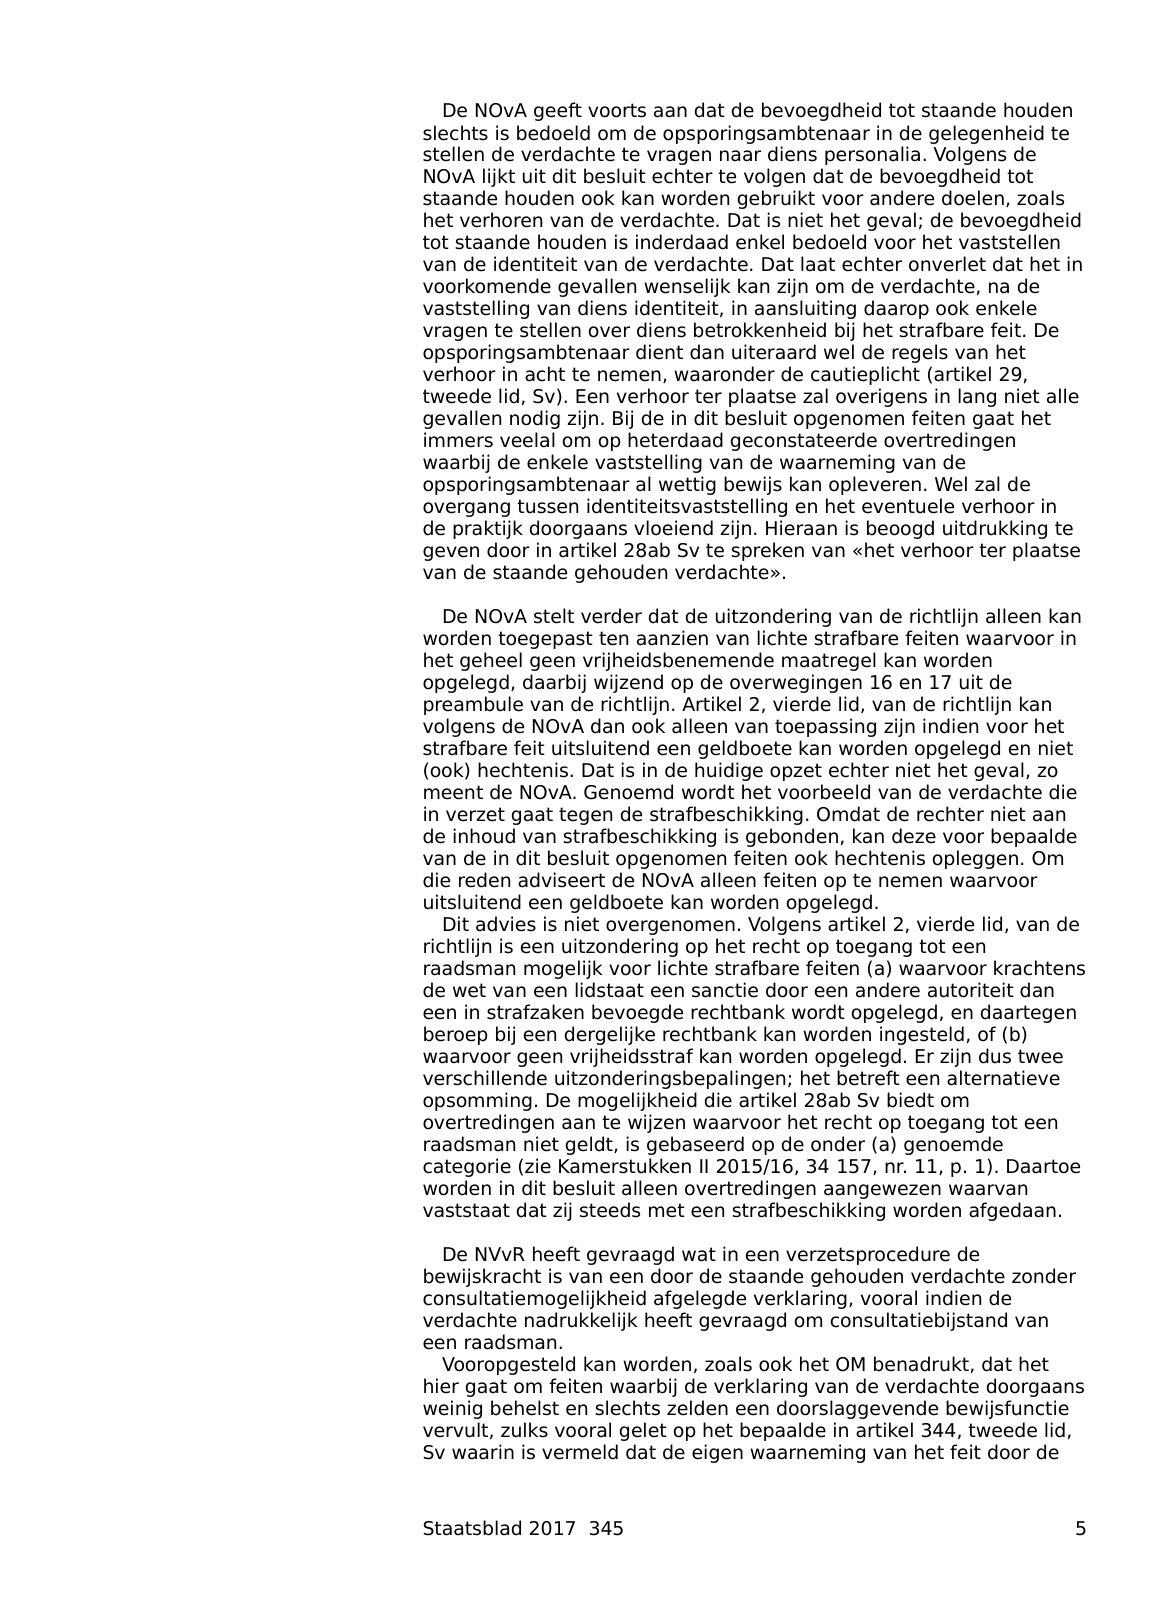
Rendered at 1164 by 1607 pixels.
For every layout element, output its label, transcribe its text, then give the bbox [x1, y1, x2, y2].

text De NOvA stelt verder dat de uitzondering van de richtlijn alleen kan worden toegepast ten aanzien van lichte strafbare feiten waarvoor in het geheel geen vrijheidsbenemende maatregel kan worden opgelegd, daarbij wijzend op de overwegingen 16 en 17 uit de preambule van de richtlijn. Artikel 2, vierde lid, van de richtlijn kan volgens de NOvA dan ook alleen van toepassing zijn indien voor het strafbare feit uitsluitend een geldboete kan worden opgelegd en niet (ook) hechtenis. Dat is in de huidige opzet echter niet het geval, zo meent de NOvA. Genoemd wordt het voorbeeld van de verdachte die in verzet gaat tegen de strafbeschikking. Omdat de rechter niet aan de inhoud van strafbeschikking is gebonden, kan deze voor bepaalde van de in dit besluit opgenomen feiten ook hechtenis opleggen. Om die reden adviseert de NOvA alleen feiten op te nemen waarvoor uitsluitend een geldboete kan worden opgelegd. [422, 606, 1087, 914]
text De NVvR heeft gevraagd wat in een verzetsprocedure de bewijskracht is van een door de staande gehouden verdachte zonder consultatiemogelijkheid afgelegde verklaring, vooral indien de verdachte nadrukkelijk heeft gevraagd om consultatiebijstand van een raadsman. [422, 1244, 1087, 1354]
text Vooropgesteld kan worden, zoals ook het OM benadrukt, dat het hier gaat om feiten waarbij de verklaring van de verdachte doorgaans weinig behelst en slechts zelden een doorslaggevende bewijsfunctie vervult, zulks vooral gelet op het bepaalde in artikel 344, tweede lid, Sv waarin is vermeld dat de eigen waarneming van het feit door de [422, 1354, 1087, 1463]
text De NOvA geeft voorts aan dat de bevoegdheid tot staande houden slechts is bedoeld om de opsporingsambtenaar in de gelegenheid te stellen de verdachte te vragen naar diens personalia. Volgens de NOvA lijkt uit dit besluit echter te volgen dat de bevoegdheid tot staande houden ook kan worden gebruikt voor andere doelen, zoals het verhoren van de verdachte. Dat is niet het geval; de bevoegdheid tot staande houden is inderdaad enkel bedoeld voor het vaststellen van de identiteit van de verdachte. Dat laat echter onverlet dat het in voorkomende gevallen wenselijk kan zijn om de verdachte, na de vaststelling van diens identiteit, in aansluiting daarop ook enkele vragen te stellen over diens betrokkenheid bij het strafbare feit. De opsporingsambtenaar dient dan uiteraard wel de regels van het verhoor in acht te nemen, waaronder de cautieplicht (artikel 29, tweede lid, Sv). Een verhoor ter plaatse zal overigens in lang niet alle gevallen nodig zijn. Bij de in dit besluit opgenomen feiten gaat het immers veelal om op heterdaad geconstateerde overtredingen waarbij de enkele vaststelling van de waarneming van de opsporingsambtenaar al wettig bewijs kan opleveren. Wel zal de overgang tussen identiteitsvaststelling en het eventuele verhoor in de praktijk doorgaans vloeiend zijn. Hieraan is beoogd uitdrukking te geven door in artikel 28ab Sv te spreken van «het verhoor ter plaatse van de staande gehouden verdachte». [422, 100, 1087, 584]
text Dit advies is niet overgenomen. Volgens artikel 2, vierde lid, van de richtlijn is een uitzondering op het recht op toegang tot een raadsman mogelijk voor lichte strafbare feiten (a) waarvoor krachtens de wet van een lidstaat een sanctie door een andere autoriteit dan een in strafzaken bevoegde rechtbank wordt opgelegd, en daartegen beroep bij een dergelijke rechtbank kan worden ingesteld, of (b) waarvoor geen vrijheidsstraf kan worden opgelegd. Er zijn dus twee verschillende uitzonderingsbepalingen; het betreft een alternatieve opsomming. De mogelijkheid die artikel 28ab Sv biedt om overtredingen aan te wijzen waarvoor het recht op toegang tot een raadsman niet geldt, is gebaseerd op de onder (a) genoemde categorie (zie Kamerstukken II 2015/16, 34 157, nr. 11, p. 1). Daartoe worden in dit besluit alleen overtredingen aangewezen waarvan vaststaat dat zij steeds met een strafbeschikking worden afgedaan. [422, 914, 1087, 1222]
